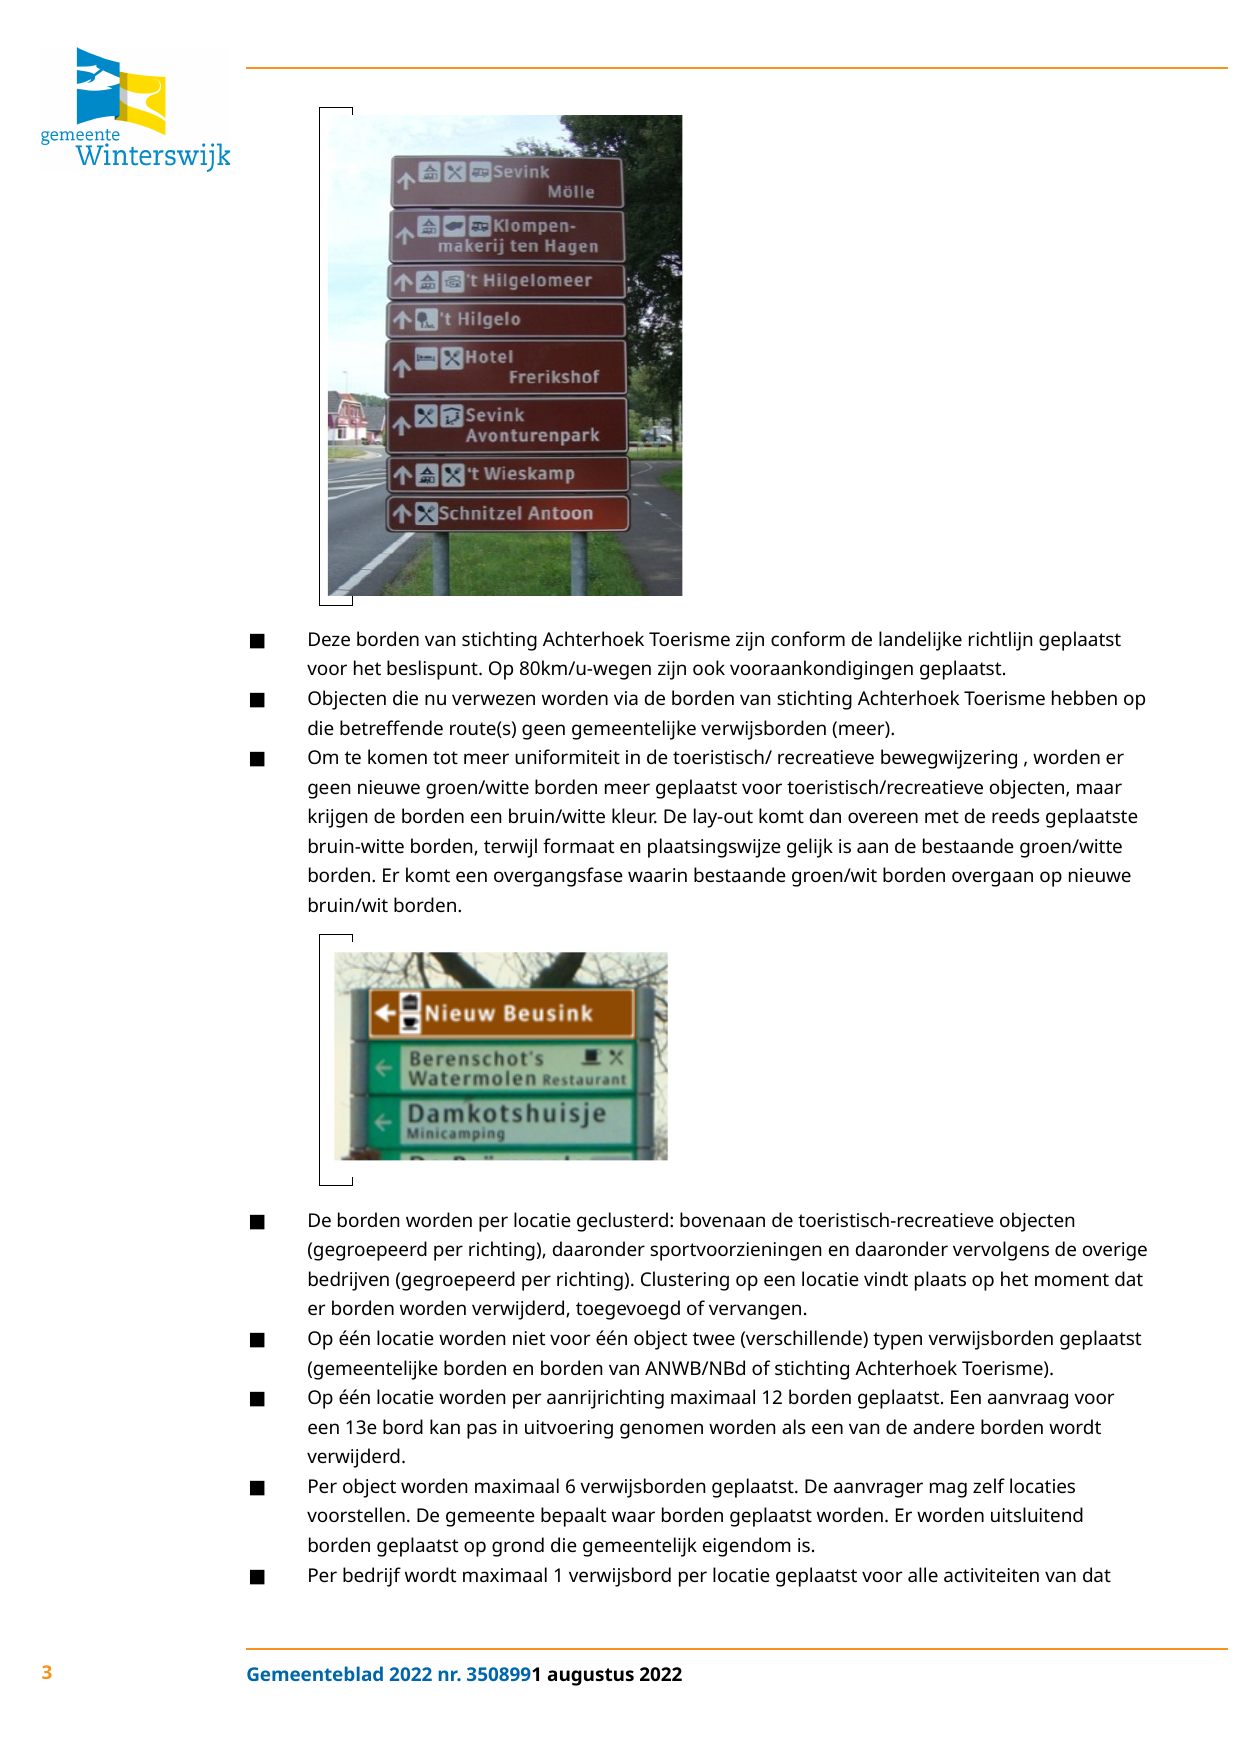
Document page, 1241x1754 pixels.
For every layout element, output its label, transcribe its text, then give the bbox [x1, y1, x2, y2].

list Op één locatie worden per aanrijrichting maximaal 12 borden geplaatst. Een aanvraag voor een 13e bord kan pas in uitvoering genomen worden als een van de andere borden wordt verwijderd. [248, 1384, 1152, 1469]
picture [41, 47, 231, 172]
list Per object worden maximaal 6 verwijsborden geplaatst. De aanvrager mag zelf locaties voorstellen. De gemeente bepaalt waar borden geplaatst worden. Er worden uitsluitend borden geplaatst op grond die gemeentelijk eigendom is. [248, 1473, 1152, 1558]
list Per bedrijf wordt maximaal 1 verwijsbord per locatie geplaatst voor alle activiteiten van dat [248, 1562, 1152, 1588]
list Deze borden van stichting Achterhoek Toerisme zijn conform de landelijke richtlijn geplaatst voor het beslispunt. Op 80km/u-wegen zijn ook vooraankondigingen geplaatst. [248, 626, 1152, 681]
picture [327, 115, 683, 596]
list Op één locatie worden niet voor één object twee (verschillende) typen verwijsborden geplaatst (gemeentelijke borden en borden van ANWB/NBd of stichting Achterhoek Toerisme). [248, 1325, 1152, 1381]
list Objecten die nu verwezen worden via de borden van stichting Achterhoek Toerisme hebben op die betreffende route(s) geen gemeentelijke verwijsborden (meer). [248, 685, 1152, 741]
picture [327, 942, 683, 1177]
list De borden worden per locatie geclusterd: bovenaan de toeristisch-recreatieve objecten (gegroepeerd per richting), daaronder sportvoorzieningen en daaronder vervolgens de overige bedrijven (gegroepeerd per richting). Clustering op een locatie vindt plaats op het moment dat er borden worden verwijderd, toegevoegd of vervangen. [248, 1207, 1152, 1321]
list Om te komen tot meer uniformiteit in de toeristisch/ recreatieve bewegwijzering , worden er geen nieuwe groen/witte borden meer geplaatst voor toeristisch/recreatieve objecten, maar krijgen de borden een bruin/witte kleur. De lay-out komt dan overeen met de reeds geplaatste bruin-witte borden, terwijl formaat en plaatsingswijze gelijk is aan de bestaande groen/witte borden. Er komt een overgangsfase waarin bestaande groen/wit borden overgaan op nieuwe bruin/wit borden. [248, 744, 1152, 918]
picture [225, 153, 231, 162]
